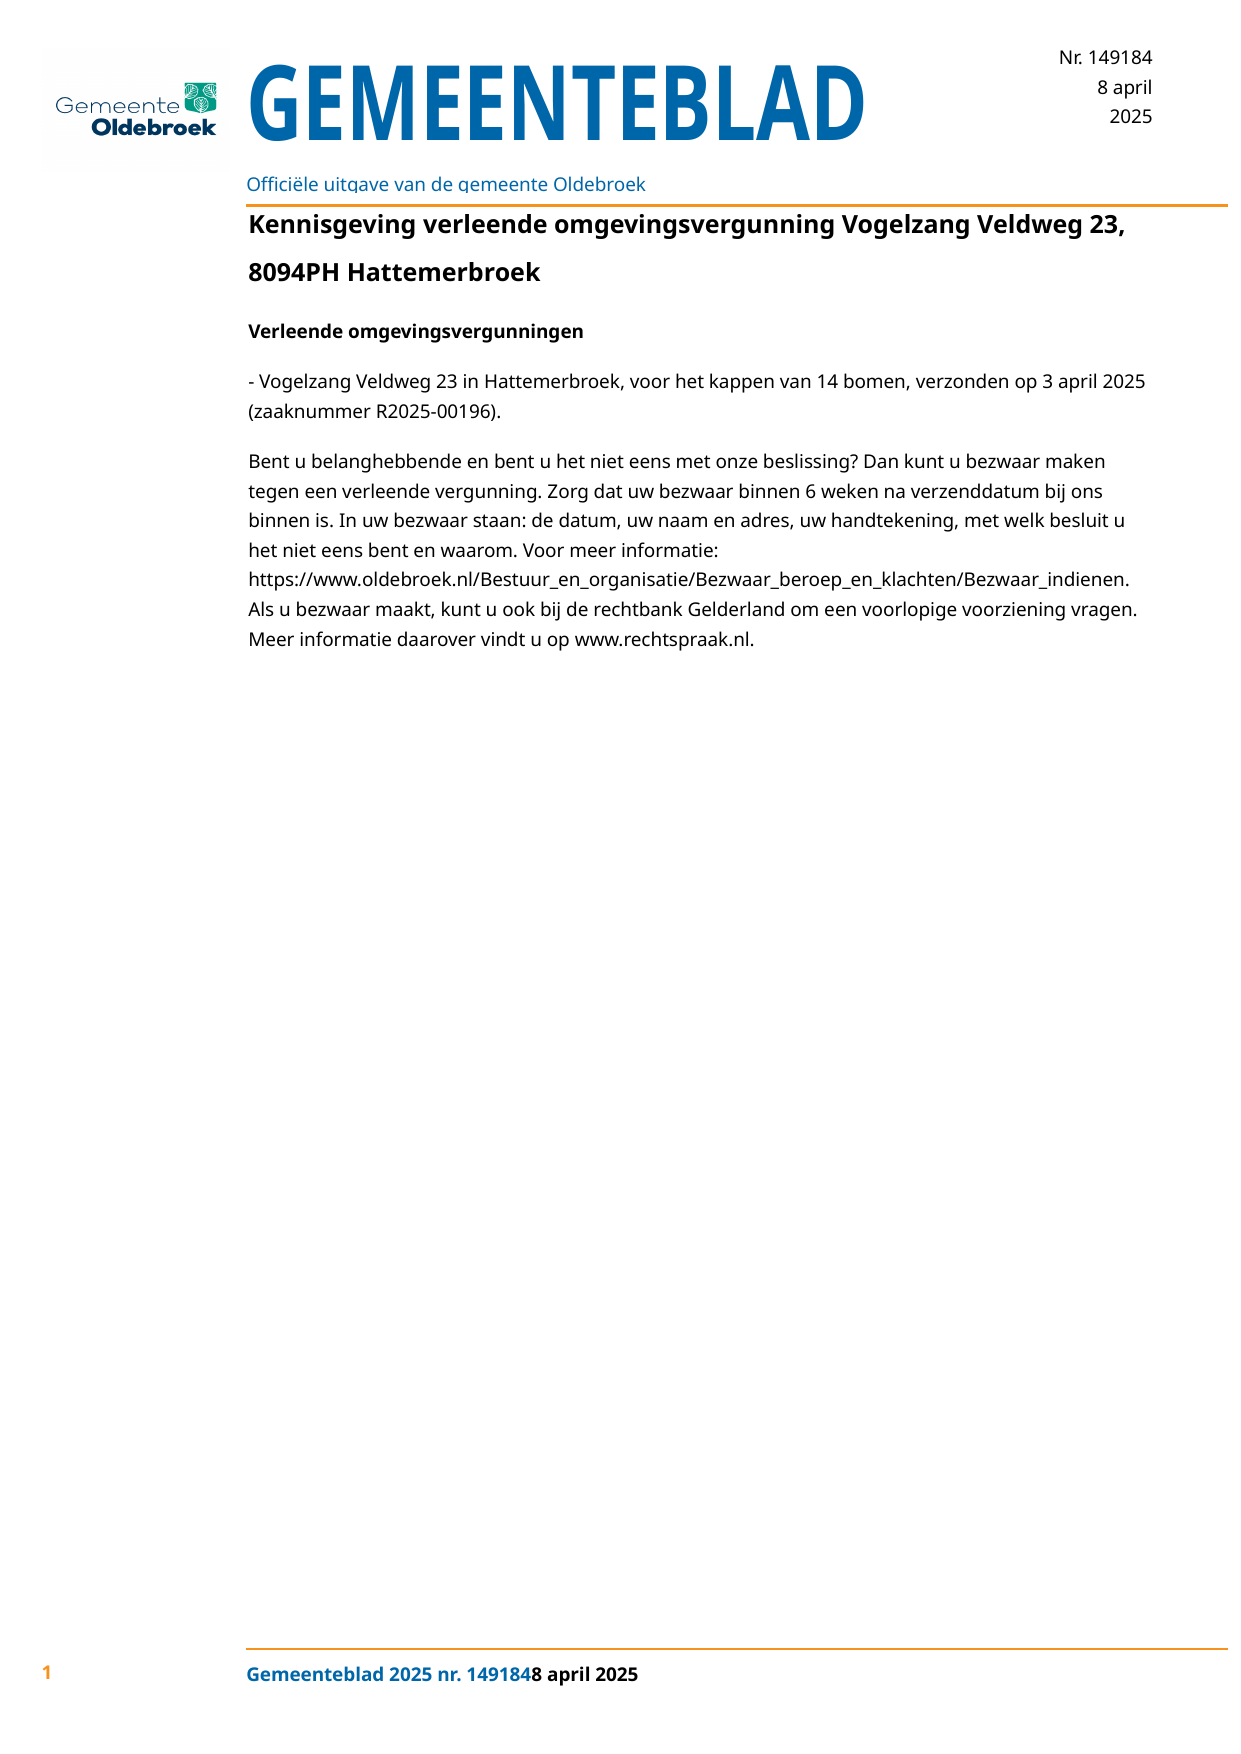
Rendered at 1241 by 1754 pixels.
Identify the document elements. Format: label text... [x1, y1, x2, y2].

text - Vogelzang Veldweg 23 in Hattemerbroek, voor het kappen van 14 bomen, verzonden op 3 april 2025 (zaaknummer R2025-00196). [248, 368, 1152, 424]
text Bent u belanghebbende en bent u het niet eens met onze beslissing? Dan kunt u bezwaar maken tegen een verleende vergunning. Zorg dat uw bezwaar binnen 6 weken na verzenddatum bij ons binnen is. In uw bezwaar staan: de datum, uw naam en adres, uw handtekening, met welk besluit u het niet eens bent en waarom. Voor meer informatie: https://www.oldebroek.nl/Bestuur_en_organisatie/Bezwaar_beroep_en_klachten/Bezwaar_indienen. Als u bezwaar maakt, kunt u ook bij de rechtbank Gelderland om een voorlopige voorziening vragen. Meer informatie daarover vindt u op www.rechtspraak.nl. [248, 448, 1152, 652]
picture [41, 47, 231, 172]
text Kennisgeving verleende omgevingsvergunning Vogelzang Veldweg 23, 8094PH Hattemerbroek [248, 207, 1152, 288]
text Verleende omgevingsvergunningen [248, 318, 1152, 344]
